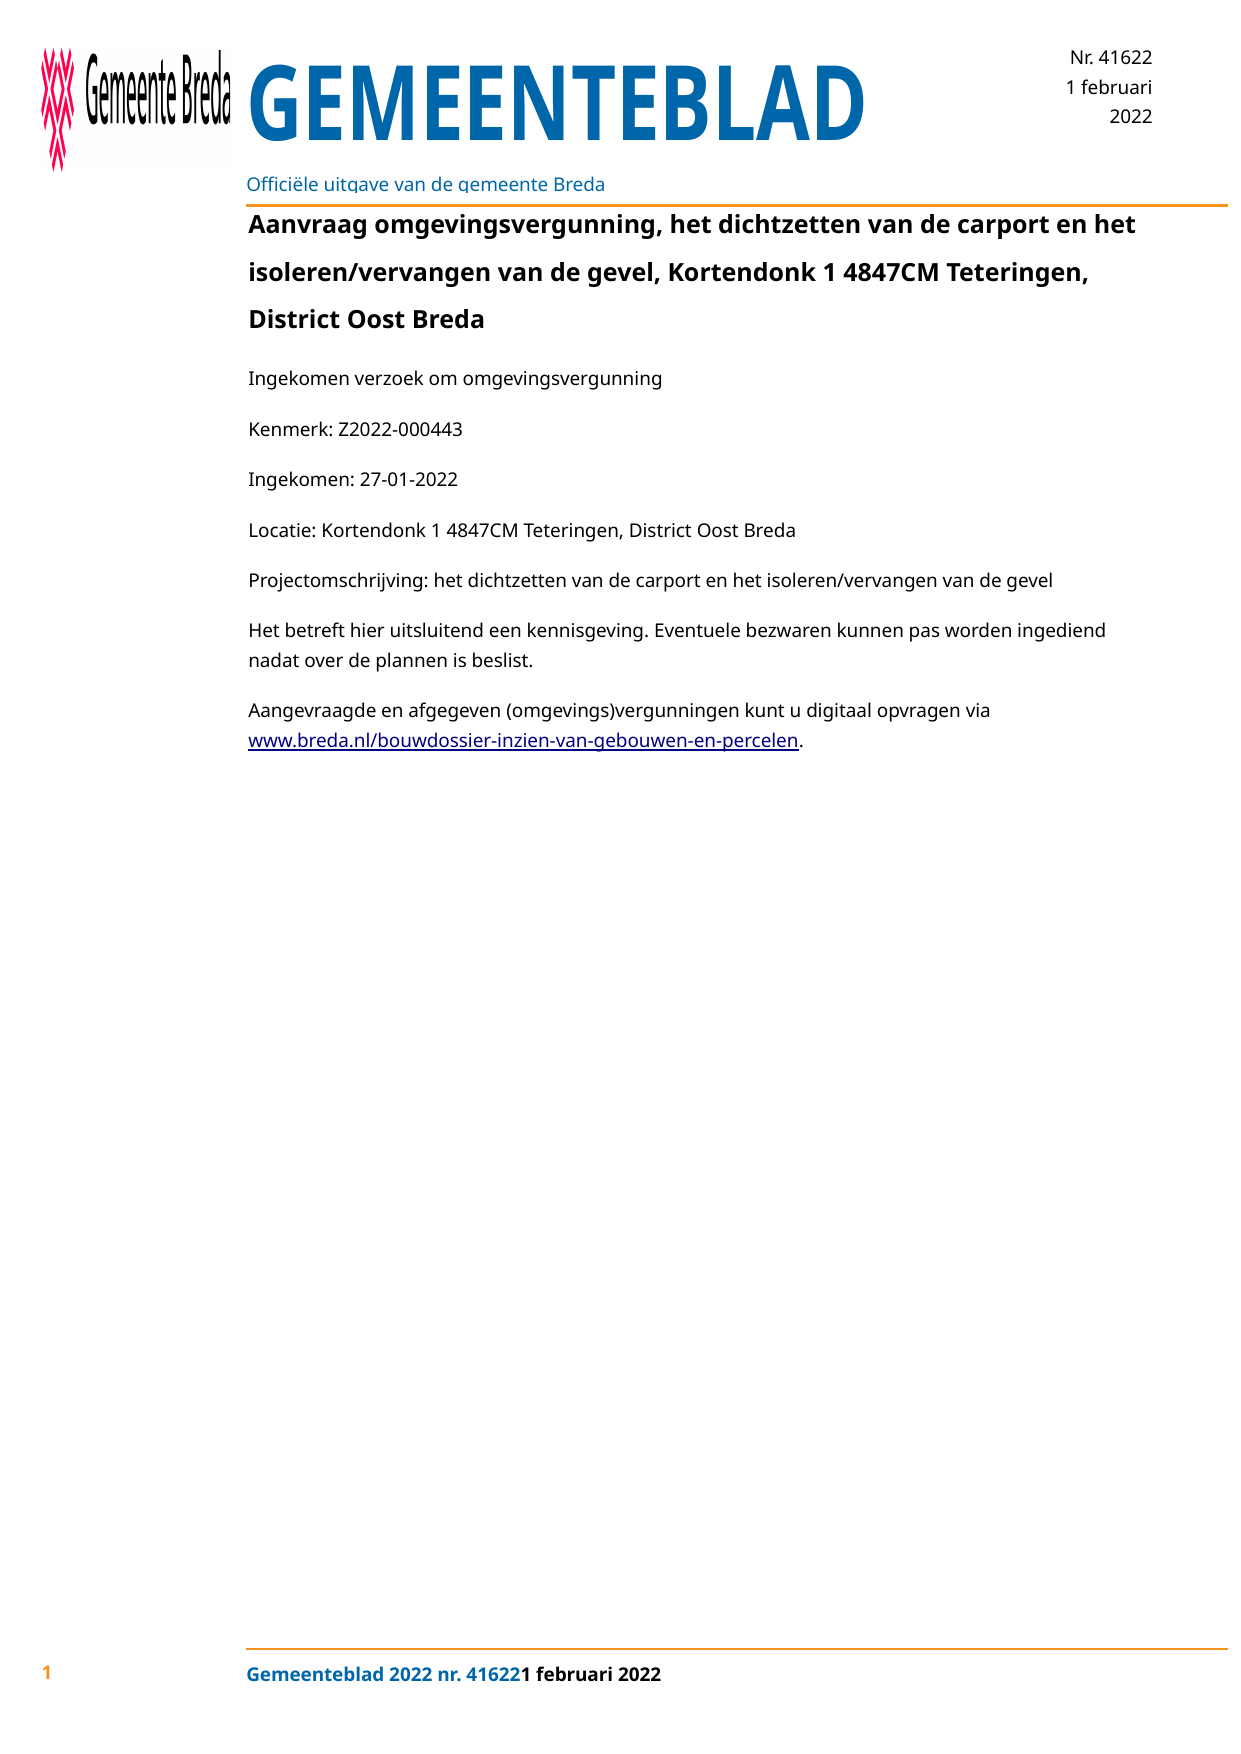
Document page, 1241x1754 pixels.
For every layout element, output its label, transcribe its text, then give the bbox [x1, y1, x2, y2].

text Ingekomen verzoek om omgevingsvergunning [248, 366, 1152, 391]
text Projectomschrijving: het dichtzetten van de carport en het isoleren/vervangen van de gevel [248, 567, 1152, 593]
text Aanvraag omgevingsvergunning, het dichtzetten van de carport en het isoleren/vervangen van de gevel, Kortendonk 1 4847CM Teteringen, District Oost Breda [248, 207, 1152, 336]
text Kenmerk: Z2022-000443 [248, 416, 1152, 442]
picture [41, 47, 231, 172]
text Het betreft hier uitsluitend een kennisgeving. Eventuele bezwaren kunnen pas worden ingediend nadat over de plannen is beslist. [248, 618, 1152, 673]
text Aangevraagde en afgegeven (omgevings)vergunningen kunt u digitaal opvragen via www.breda.nl/bouwdossier-inzien-van-gebouwen-en-percelen. [248, 698, 1152, 753]
text Locatie: Kortendonk 1 4847CM Teteringen, District Oost Breda [248, 517, 1152, 542]
text Ingekomen: 27-01-2022 [248, 466, 1152, 492]
